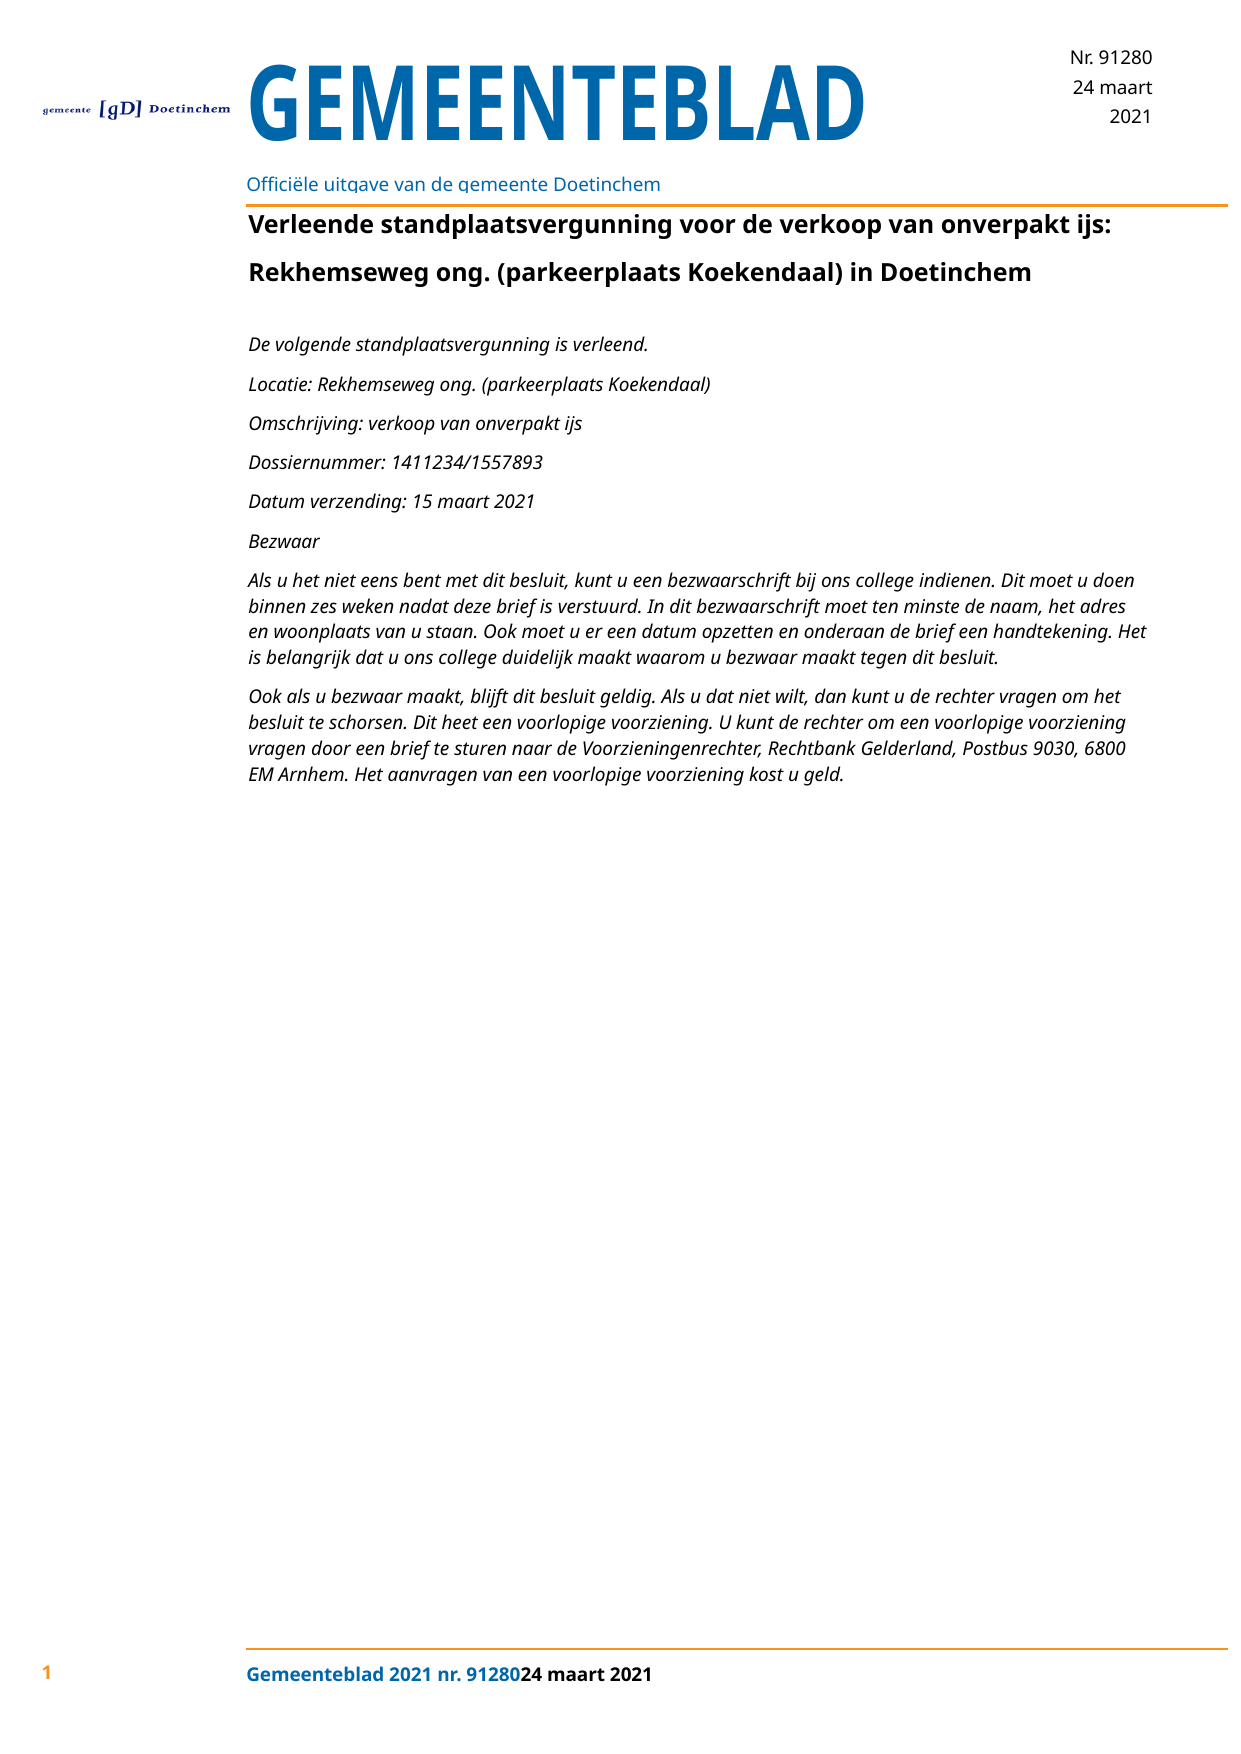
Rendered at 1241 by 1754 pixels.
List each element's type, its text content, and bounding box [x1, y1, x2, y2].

text Dossiernummer: 1411234/1557893 [248, 449, 1152, 475]
text Datum verzending: 15 maart 2021 [248, 488, 1152, 514]
picture [41, 47, 231, 172]
text Omschrijving: verkoop van onverpakt ijs [248, 410, 1152, 436]
text De volgende standplaatsvergunning is verleend. [248, 331, 1152, 357]
text Ook als u bezwaar maakt, blijft dit besluit geldig. Als u dat niet wilt, dan kunt u de rechter vragen om het besluit te schorsen. Dit heet een voorlopige voorziening. U kunt de rechter om een voorlopige voorziening vragen door een brief te sturen naar de Voorzieningenrechter, Rechtbank Gelderland, Postbus 9030, 6800 EM Arnhem. Het aanvragen van een voorlopige voorziening kost u geld. [248, 683, 1152, 786]
text Verleende standplaatsvergunning voor de verkoop van onverpakt ijs: Rekhemseweg ong. (parkeerplaats Koekendaal) in Doetinchem [248, 207, 1152, 288]
text Bezwaar [248, 528, 1152, 553]
text Als u het niet eens bent met dit besluit, kunt u een bezwaarschrift bij ons college indienen. Dit moet u doen binnen zes weken nadat deze brief is verstuurd. In dit bezwaarschrift moet ten minste de naam, het adres en woonplaats van u staan. Ook moet u er een datum opzetten en onderaan de brief een handtekening. Het is belangrijk dat u ons college duidelijk maakt waarom u bezwaar maakt tegen dit besluit. [248, 567, 1152, 670]
text Locatie: Rekhemseweg ong. (parkeerplaats Koekendaal) [248, 371, 1152, 396]
